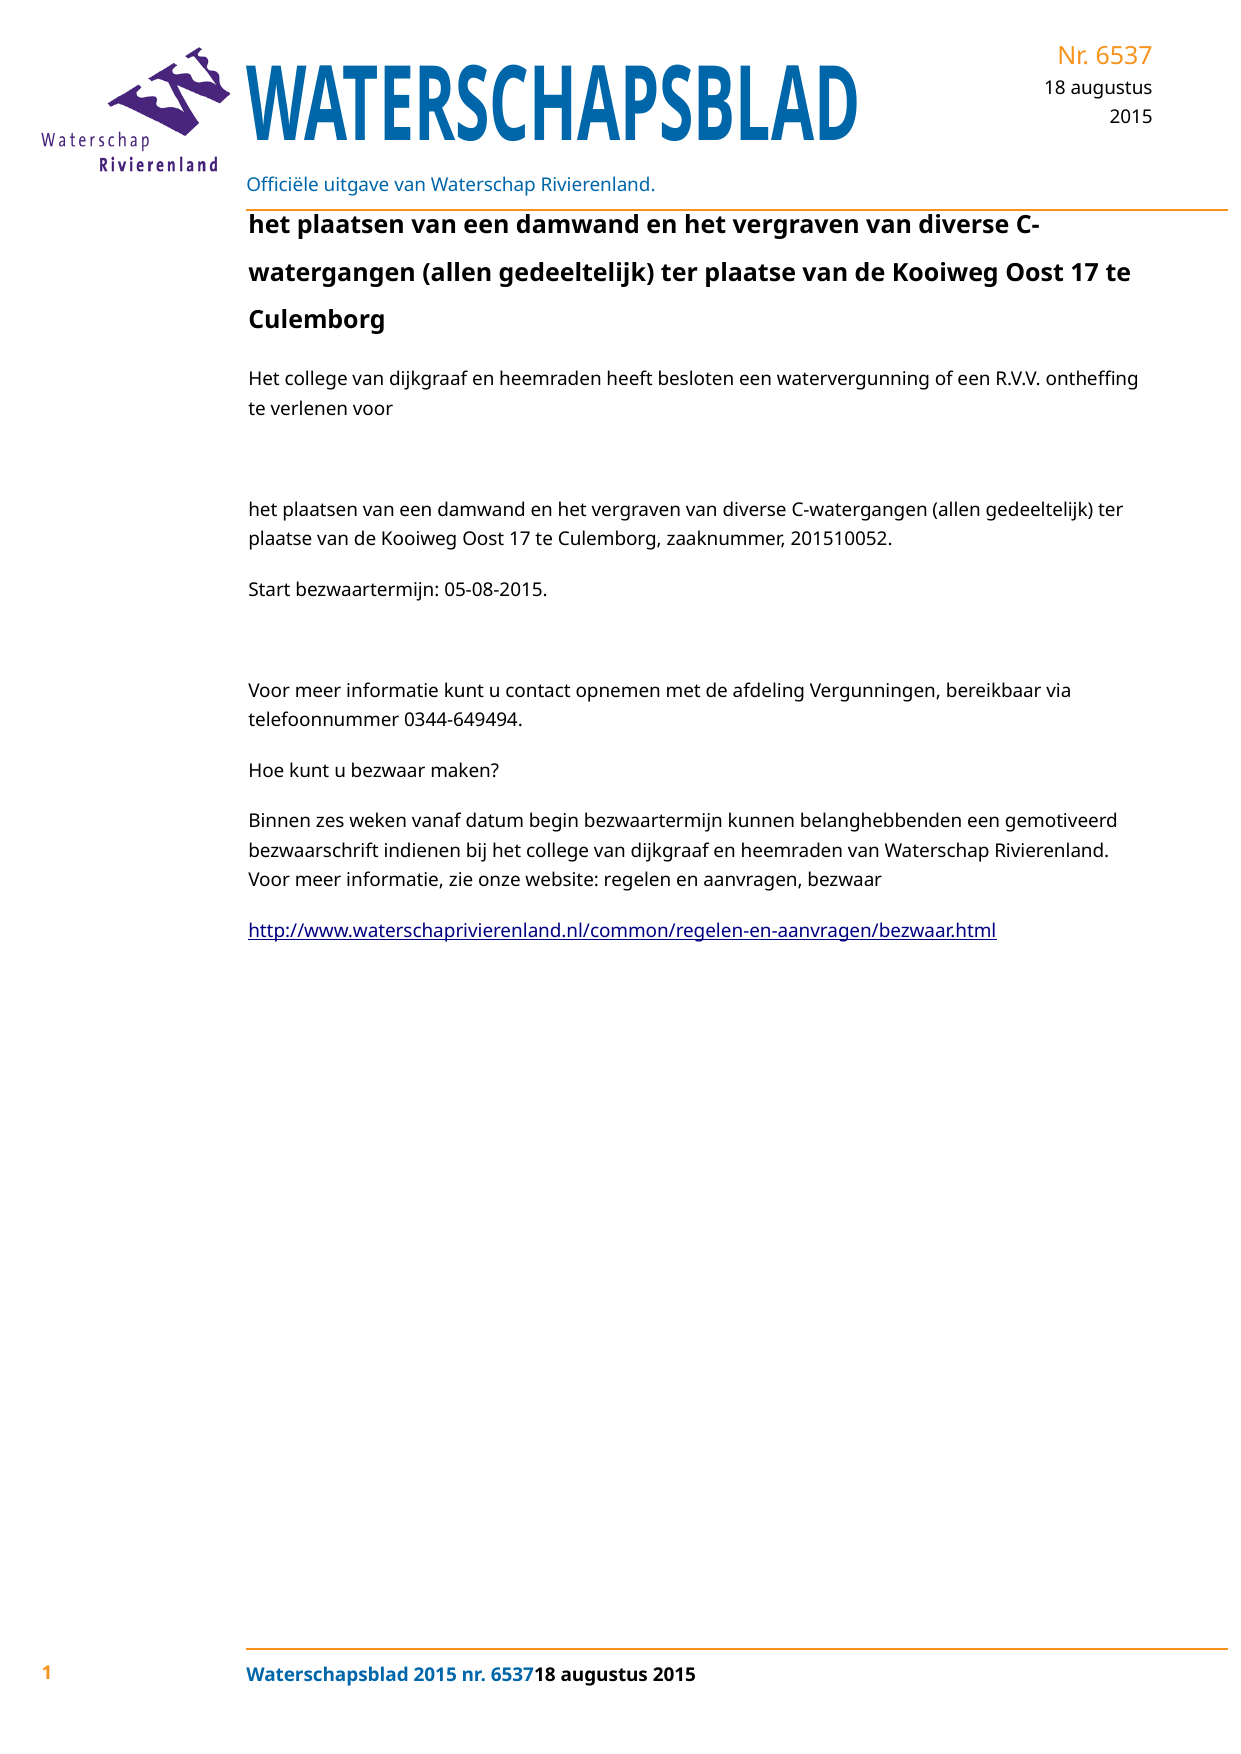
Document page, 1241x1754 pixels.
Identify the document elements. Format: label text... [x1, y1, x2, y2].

text Start bezwaartermijn: 05-08-2015. [248, 576, 1152, 602]
text het plaatsen van een damwand en het vergraven van diverse C-watergangen (allen gedeeltelijk) ter plaatse van de Kooiweg Oost 17 te Culemborg [248, 211, 1152, 336]
text Hoe kunt u bezwaar maken? [248, 757, 1152, 782]
text Binnen zes weken vanaf datum begin bezwaartermijn kunnen belanghebbenden een gemotiveerd bezwaarschrift indienen bij het college van dijkgraaf en heemraden van Waterschap Rivierenland. Voor meer informatie, zie onze website: regelen en aanvragen, bezwaar [248, 807, 1152, 892]
text http://www.waterschaprivierenland.nl/common/regelen-en-aanvragen/bezwaar.html [248, 917, 1152, 942]
text Het college van dijkgraaf en heemraden heeft besloten een watervergunning of een R.V.V. ontheffing te verlenen voor [248, 366, 1152, 421]
text Voor meer informatie kunt u contact opnemen met de afdeling Vergunningen, bereikbaar via telefoonnummer 0344-649494. [248, 677, 1152, 732]
picture [41, 47, 231, 172]
text het plaatsen van een damwand en het vergraven van diverse C-watergangen (allen gedeeltelijk) ter plaatse van de Kooiweg Oost 17 te Culemborg, zaaknummer, 201510052. [248, 496, 1152, 551]
